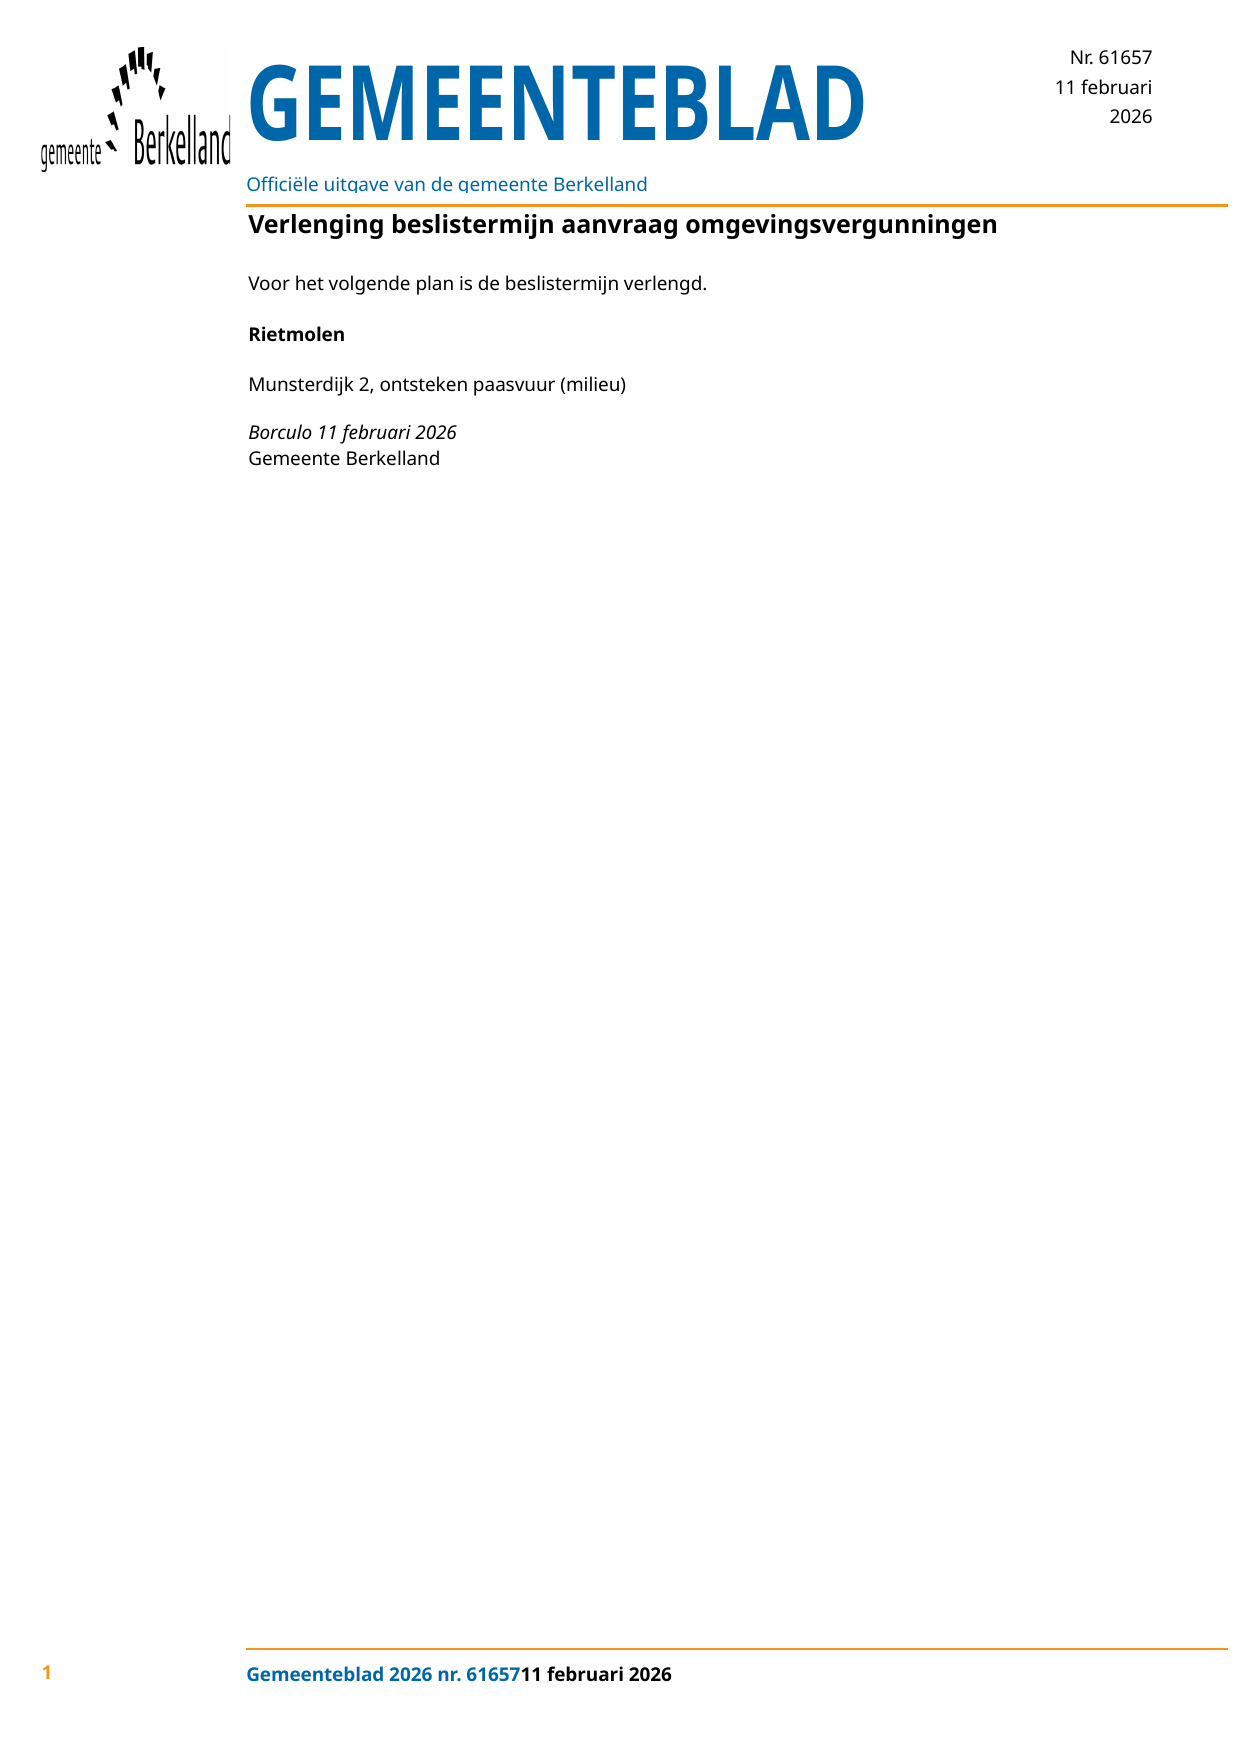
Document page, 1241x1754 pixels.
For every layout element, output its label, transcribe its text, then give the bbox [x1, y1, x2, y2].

text Voor het volgende plan is de beslistermijn verlengd. [248, 270, 1152, 296]
text Rietmolen [248, 321, 1152, 346]
text Munsterdijk 2, ontsteken paasvuur (milieu) [248, 371, 1152, 397]
text Verlenging beslistermijn aanvraag omgevingsvergunningen [248, 207, 1152, 241]
picture [41, 47, 231, 172]
text Borculo 11 februari 2026 [248, 419, 1152, 445]
text Gemeente Berkelland [248, 445, 1152, 470]
